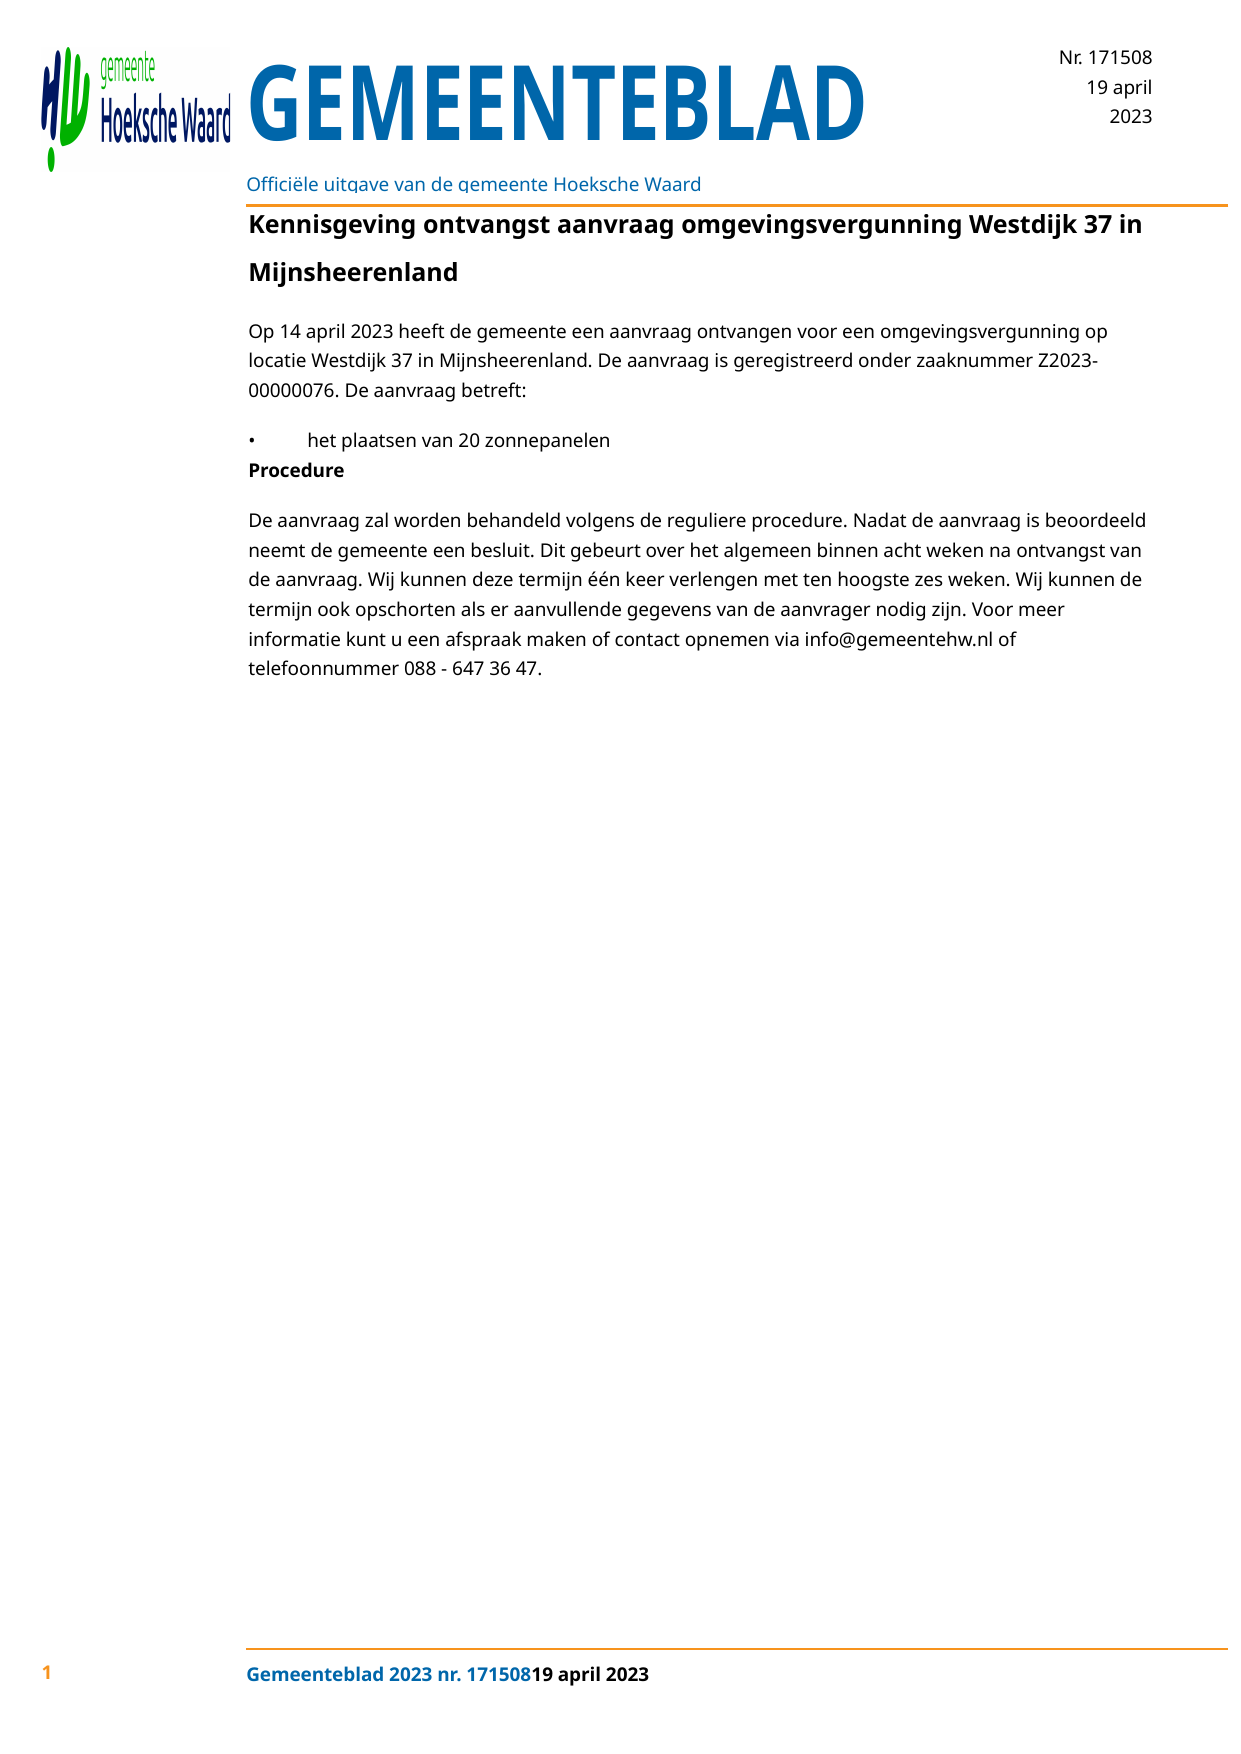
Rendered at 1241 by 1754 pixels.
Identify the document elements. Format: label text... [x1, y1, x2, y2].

list het plaatsen van 20 zonnepanelen [248, 427, 1152, 453]
text Kennisgeving ontvangst aanvraag omgevingsvergunning Westdijk 37 in Mijnsheerenland [248, 207, 1152, 288]
text Op 14 april 2023 heeft de gemeente een aanvraag ontvangen voor een omgevingsvergunning op locatie Westdijk 37 in Mijnsheerenland. De aanvraag is geregistreerd onder zaaknummer Z2023-00000076. De aanvraag betreft: [248, 318, 1152, 403]
text Procedure [248, 457, 1152, 483]
text De aanvraag zal worden behandeld volgens de reguliere procedure. Nadat de aanvraag is beoordeeld neemt de gemeente een besluit. Dit gebeurt over het algemeen binnen acht weken na ontvangst van de aanvraag. Wij kunnen deze termijn één keer verlengen met ten hoogste zes weken. Wij kunnen de termijn ook opschorten als er aanvullende gegevens van de aanvrager nodig zijn. Voor meer informatie kunt u een afspraak maken of contact opnemen via info@gemeentehw.nl of telefoonnummer 088 - 647 36 47. [248, 507, 1152, 681]
picture [41, 47, 231, 172]
